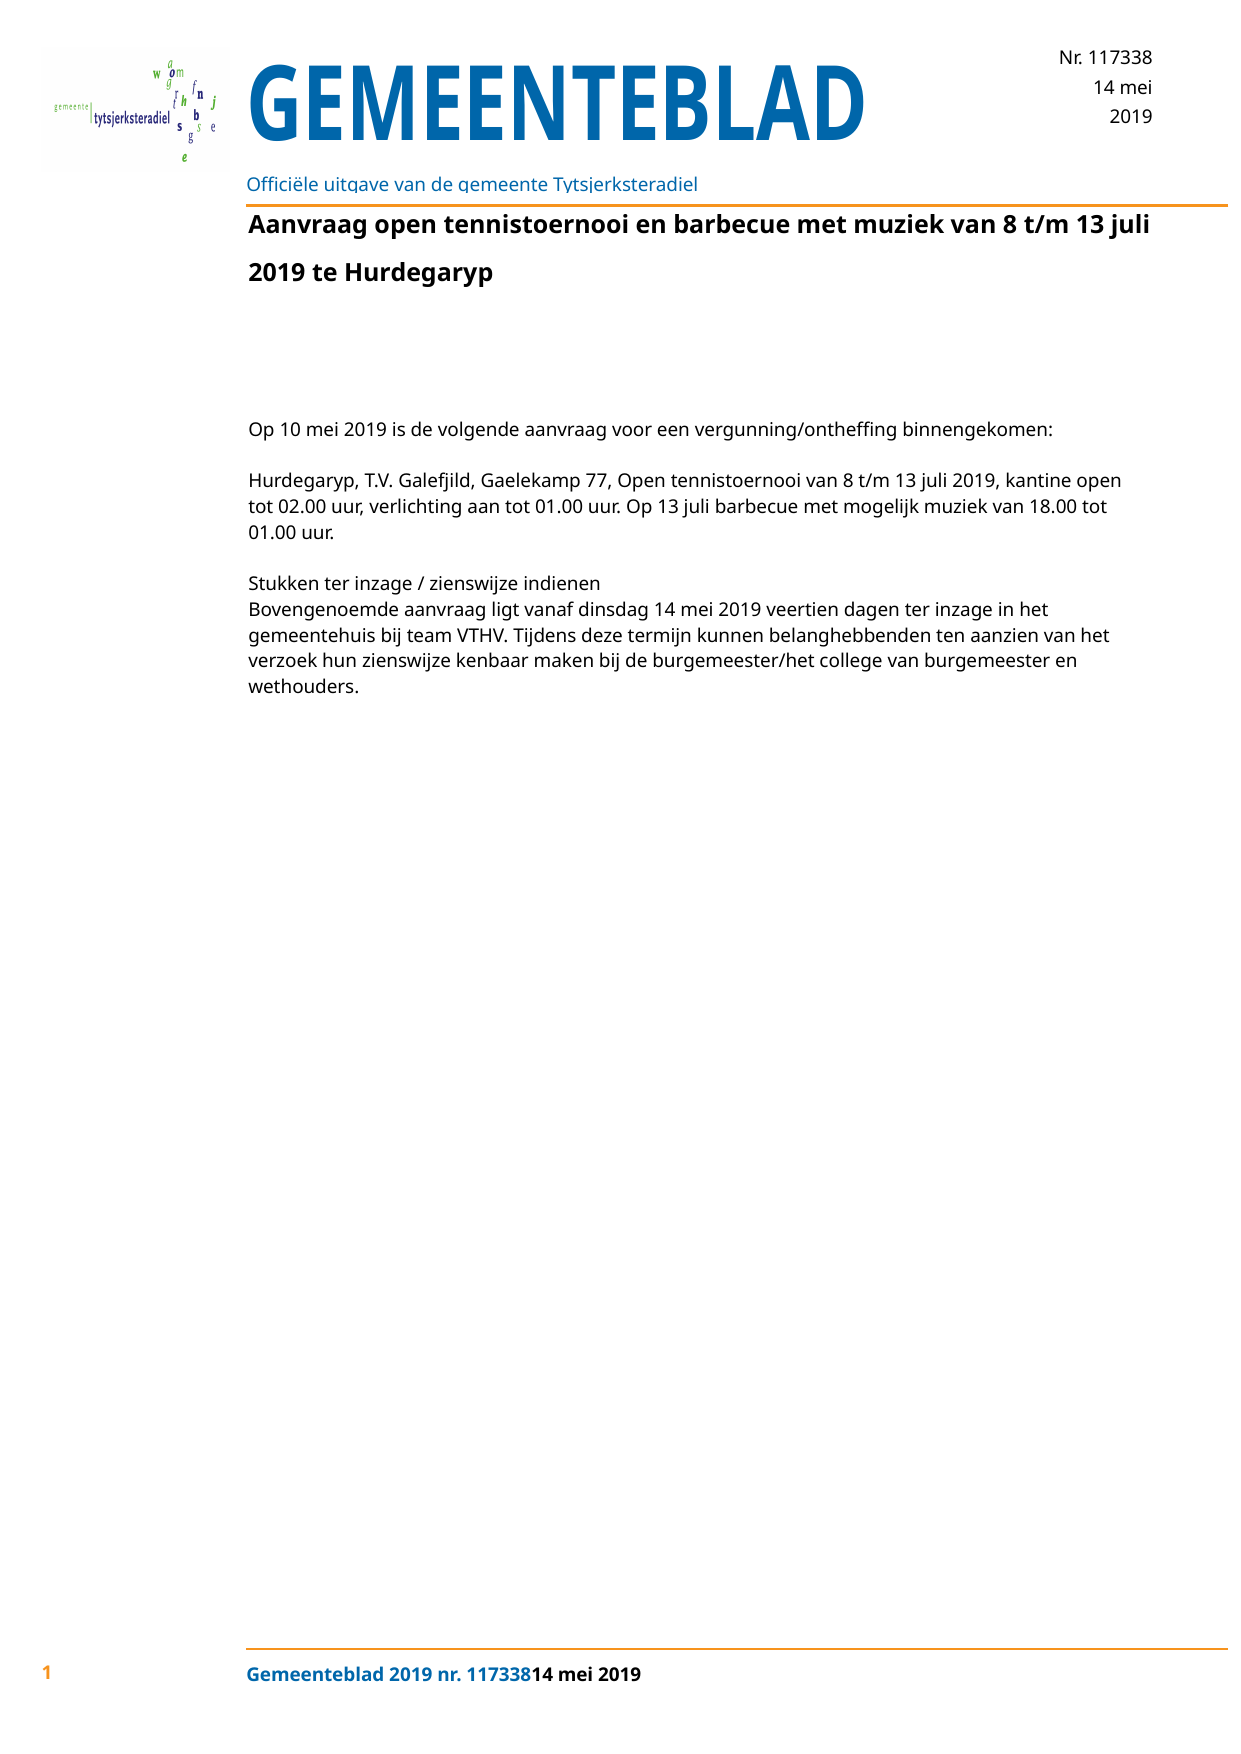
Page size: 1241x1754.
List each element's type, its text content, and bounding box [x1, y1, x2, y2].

text Op 10 mei 2019 is de volgende aanvraag voor een vergunning/ontheffing binnengekomen: [248, 416, 1152, 442]
picture [41, 47, 231, 172]
text Hurdegaryp, T.V. Galefjild, Gaelekamp 77, Open tennistoernooi van 8 t/m 13 juli 2019, kantine open tot 02.00 uur, verlichting aan tot 01.00 uur. Op 13 juli barbecue met mogelijk muziek van 18.00 tot 01.00 uur. [248, 468, 1152, 545]
text Bovengenoemde aanvraag ligt vanaf dinsdag 14 mei 2019 veertien dagen ter inzage in het gemeentehuis bij team VTHV. Tijdens deze termijn kunnen belanghebbenden ten aanzien van het verzoek hun zienswijze kenbaar maken bij de burgemeester/het college van burgemeester en wethouders. [248, 596, 1152, 699]
text Aanvraag open tennistoernooi en barbecue met muziek van 8 t/m 13 juli 2019 te Hurdegaryp [248, 207, 1152, 288]
text Stukken ter inzage / zienswijze indienen [248, 571, 1152, 596]
